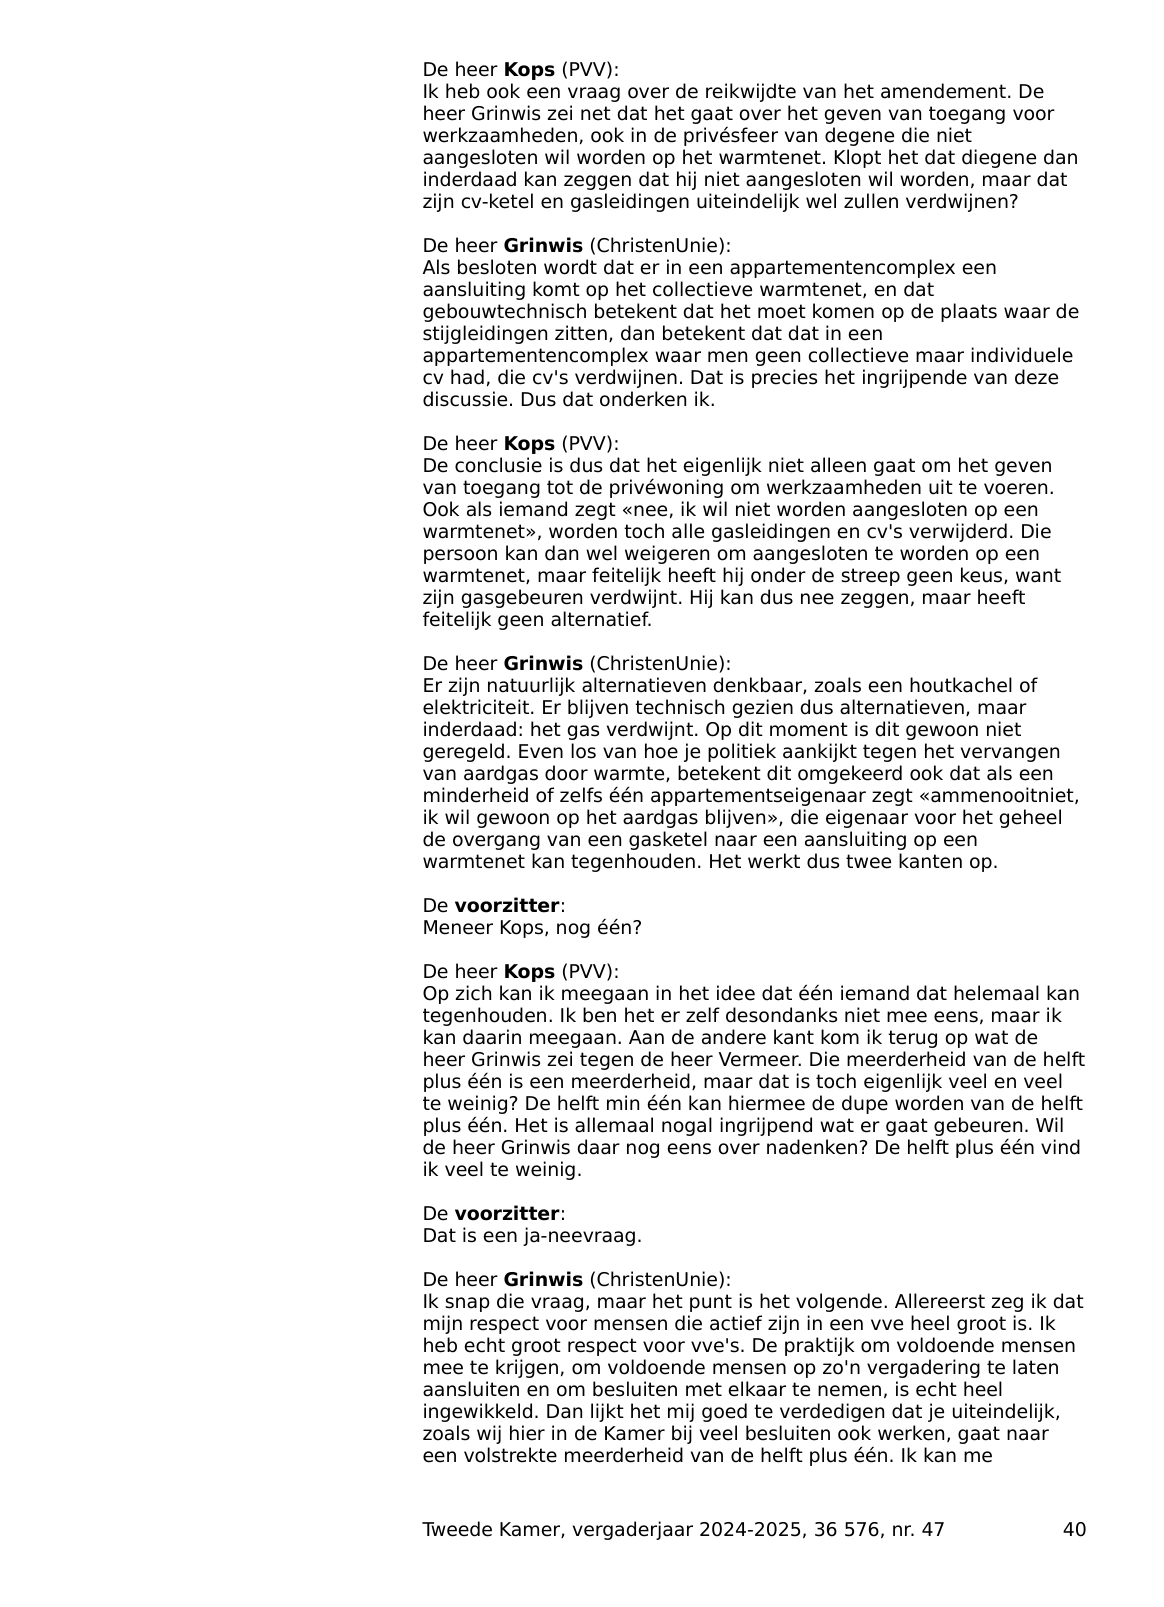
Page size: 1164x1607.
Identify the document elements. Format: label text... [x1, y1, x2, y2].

text Er zijn natuurlijk alternatieven denkbaar, zoals een houtkachel of elektriciteit. Er blijven technisch gezien dus alternatieven, maar inderdaad: het gas verdwijnt. Op dit moment is dit gewoon niet geregeld. Even los van hoe je politiek aankijkt tegen het vervangen van aardgas door warmte, betekent dit omgekeerd ook dat als een minderheid of zelfs één appartementseigenaar zegt «ammenooitniet, ik wil gewoon op het aardgas blijven», die eigenaar voor het geheel de overgang van een gasketel naar een aansluiting op een warmtenet kan tegenhouden. Het werkt dus twee kanten op. [422, 675, 1087, 873]
text De heer Kops (PVV): [422, 961, 1087, 983]
text De conclusie is dus dat het eigenlijk niet alleen gaat om het geven van toegang tot de privéwoning om werkzaamheden uit te voeren. Ook als iemand zegt «nee, ik wil niet worden aangesloten op een warmtenet», worden toch alle gasleidingen en cv's verwijderd. Die persoon kan dan wel weigeren om aangesloten te worden op een warmtenet, maar feitelijk heeft hij onder de streep geen keus, want zijn gasgebeuren verdwijnt. Hij kan dus nee zeggen, maar heeft feitelijk geen alternatief. [422, 455, 1087, 631]
text De heer Grinwis (ChristenUnie): [422, 235, 1087, 257]
text De heer Grinwis (ChristenUnie): [422, 1269, 1087, 1291]
text De voorzitter: [422, 1203, 1087, 1225]
text Ik heb ook een vraag over de reikwijdte van het amendement. De heer Grinwis zei net dat het gaat over het geven van toegang voor werkzaamheden, ook in de privésfeer van degene die niet aangesloten wil worden op het warmtenet. Klopt het dat diegene dan inderdaad kan zeggen dat hij niet aangesloten wil worden, maar dat zijn cv-ketel en gasleidingen uiteindelijk wel zullen verdwijnen? [422, 81, 1087, 213]
text De heer Kops (PVV): [422, 59, 1087, 81]
text De voorzitter: [422, 895, 1087, 917]
text Als besloten wordt dat er in een appartementencomplex een aansluiting komt op het collectieve warmtenet, en dat gebouwtechnisch betekent dat het moet komen op de plaats waar de stijgleidingen zitten, dan betekent dat dat in een appartementencomplex waar men geen collectieve maar individuele cv had, die cv's verdwijnen. Dat is precies het ingrijpende van deze discussie. Dus dat onderken ik. [422, 257, 1087, 411]
text Dat is een ja-neevraag. [422, 1225, 1087, 1247]
text De heer Kops (PVV): [422, 433, 1087, 455]
text Op zich kan ik meegaan in het idee dat één iemand dat helemaal kan tegenhouden. Ik ben het er zelf desondanks niet mee eens, maar ik kan daarin meegaan. Aan de andere kant kom ik terug op wat de heer Grinwis zei tegen de heer Vermeer. Die meerderheid van de helft plus één is een meerderheid, maar dat is toch eigenlijk veel en veel te weinig? De helft min één kan hiermee de dupe worden van de helft plus één. Het is allemaal nogal ingrijpend wat er gaat gebeuren. Wil de heer Grinwis daar nog eens over nadenken? De helft plus één vind ik veel te weinig. [422, 983, 1087, 1181]
text De heer Grinwis (ChristenUnie): [422, 653, 1087, 675]
text Meneer Kops, nog één? [422, 917, 1087, 939]
text Ik snap die vraag, maar het punt is het volgende. Allereerst zeg ik dat mijn respect voor mensen die actief zijn in een vve heel groot is. Ik heb echt groot respect voor vve's. De praktijk om voldoende mensen mee te krijgen, om voldoende mensen op zo'n vergadering te laten aansluiten en om besluiten met elkaar te nemen, is echt heel ingewikkeld. Dan lijkt het mij goed te verdedigen dat je uiteindelijk, zoals wij hier in de Kamer bij veel besluiten ook werken, gaat naar een volstrekte meerderheid van de helft plus één. Ik kan me [422, 1291, 1087, 1467]
